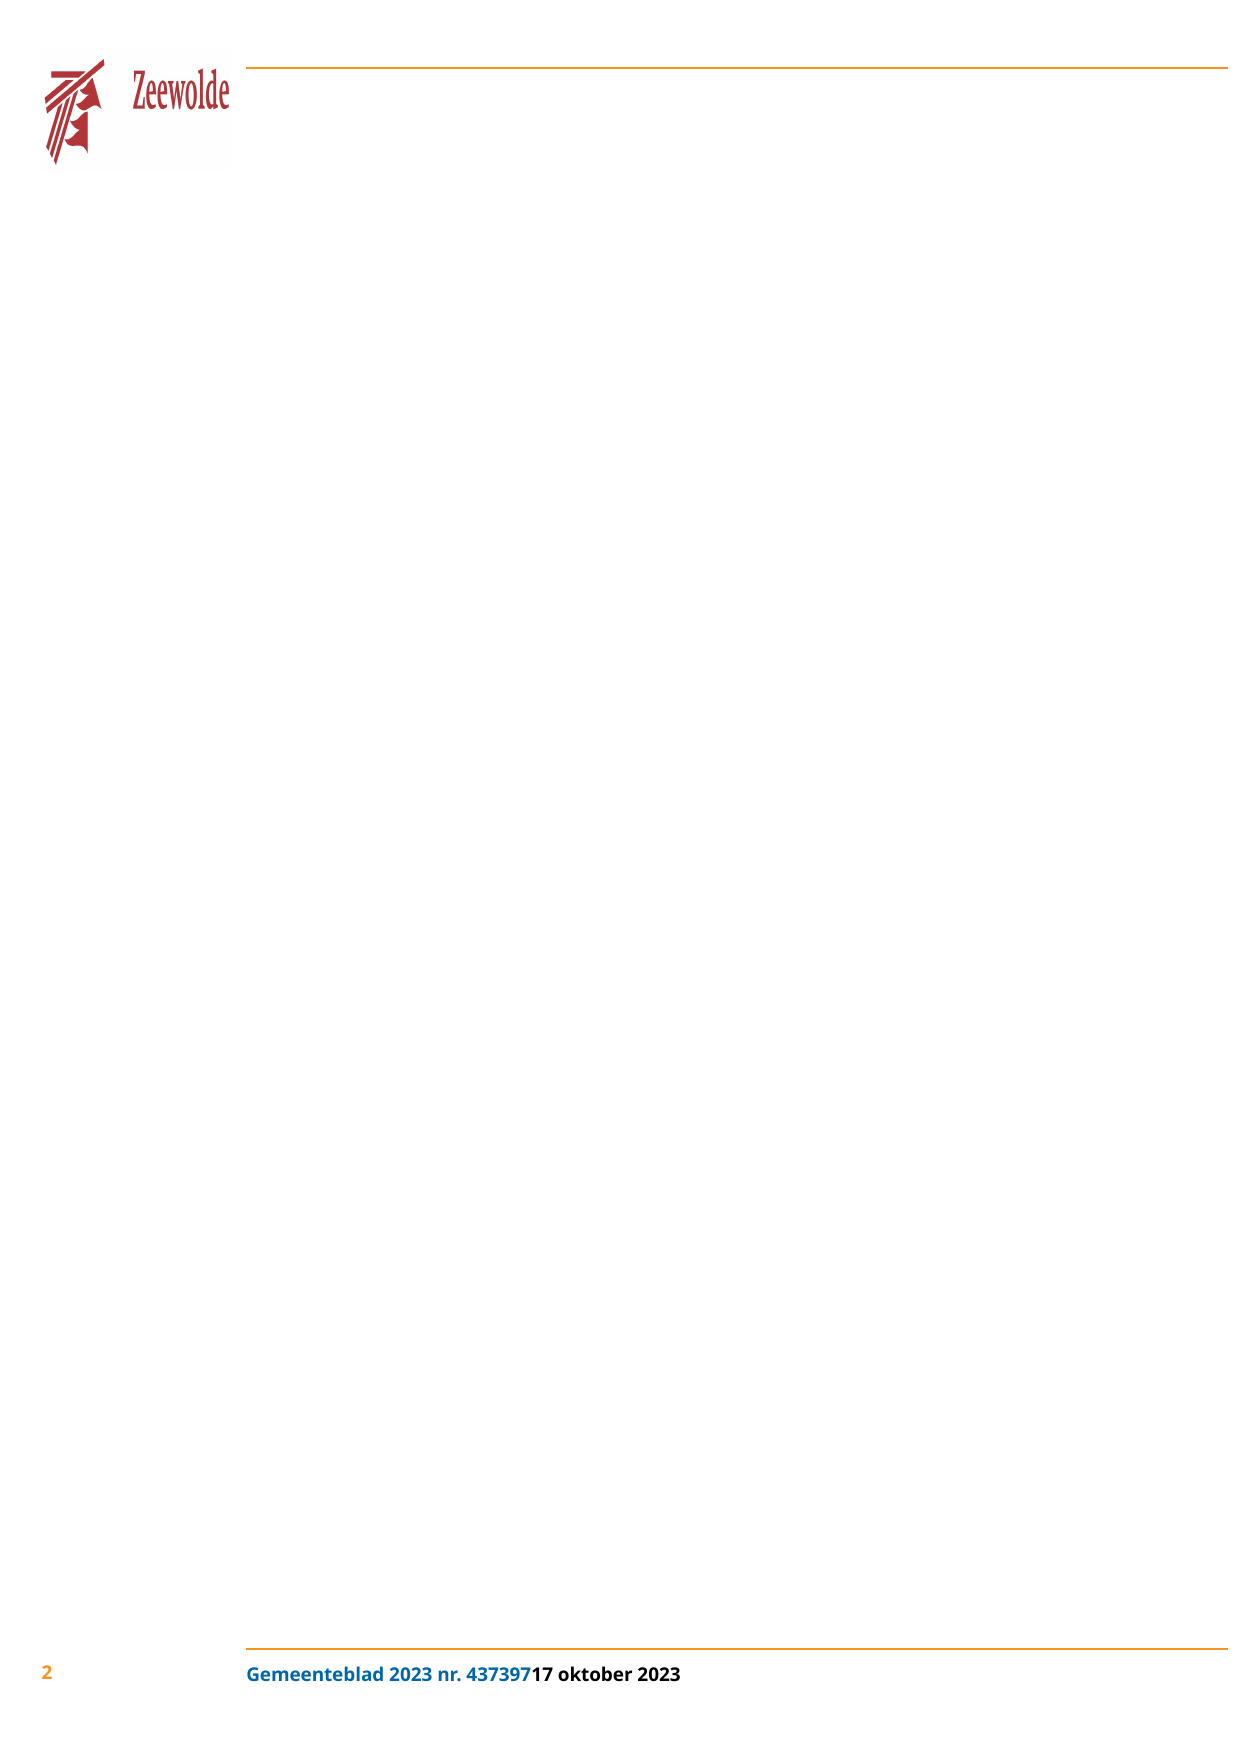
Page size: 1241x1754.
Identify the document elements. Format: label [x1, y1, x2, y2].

picture [41, 47, 231, 172]
